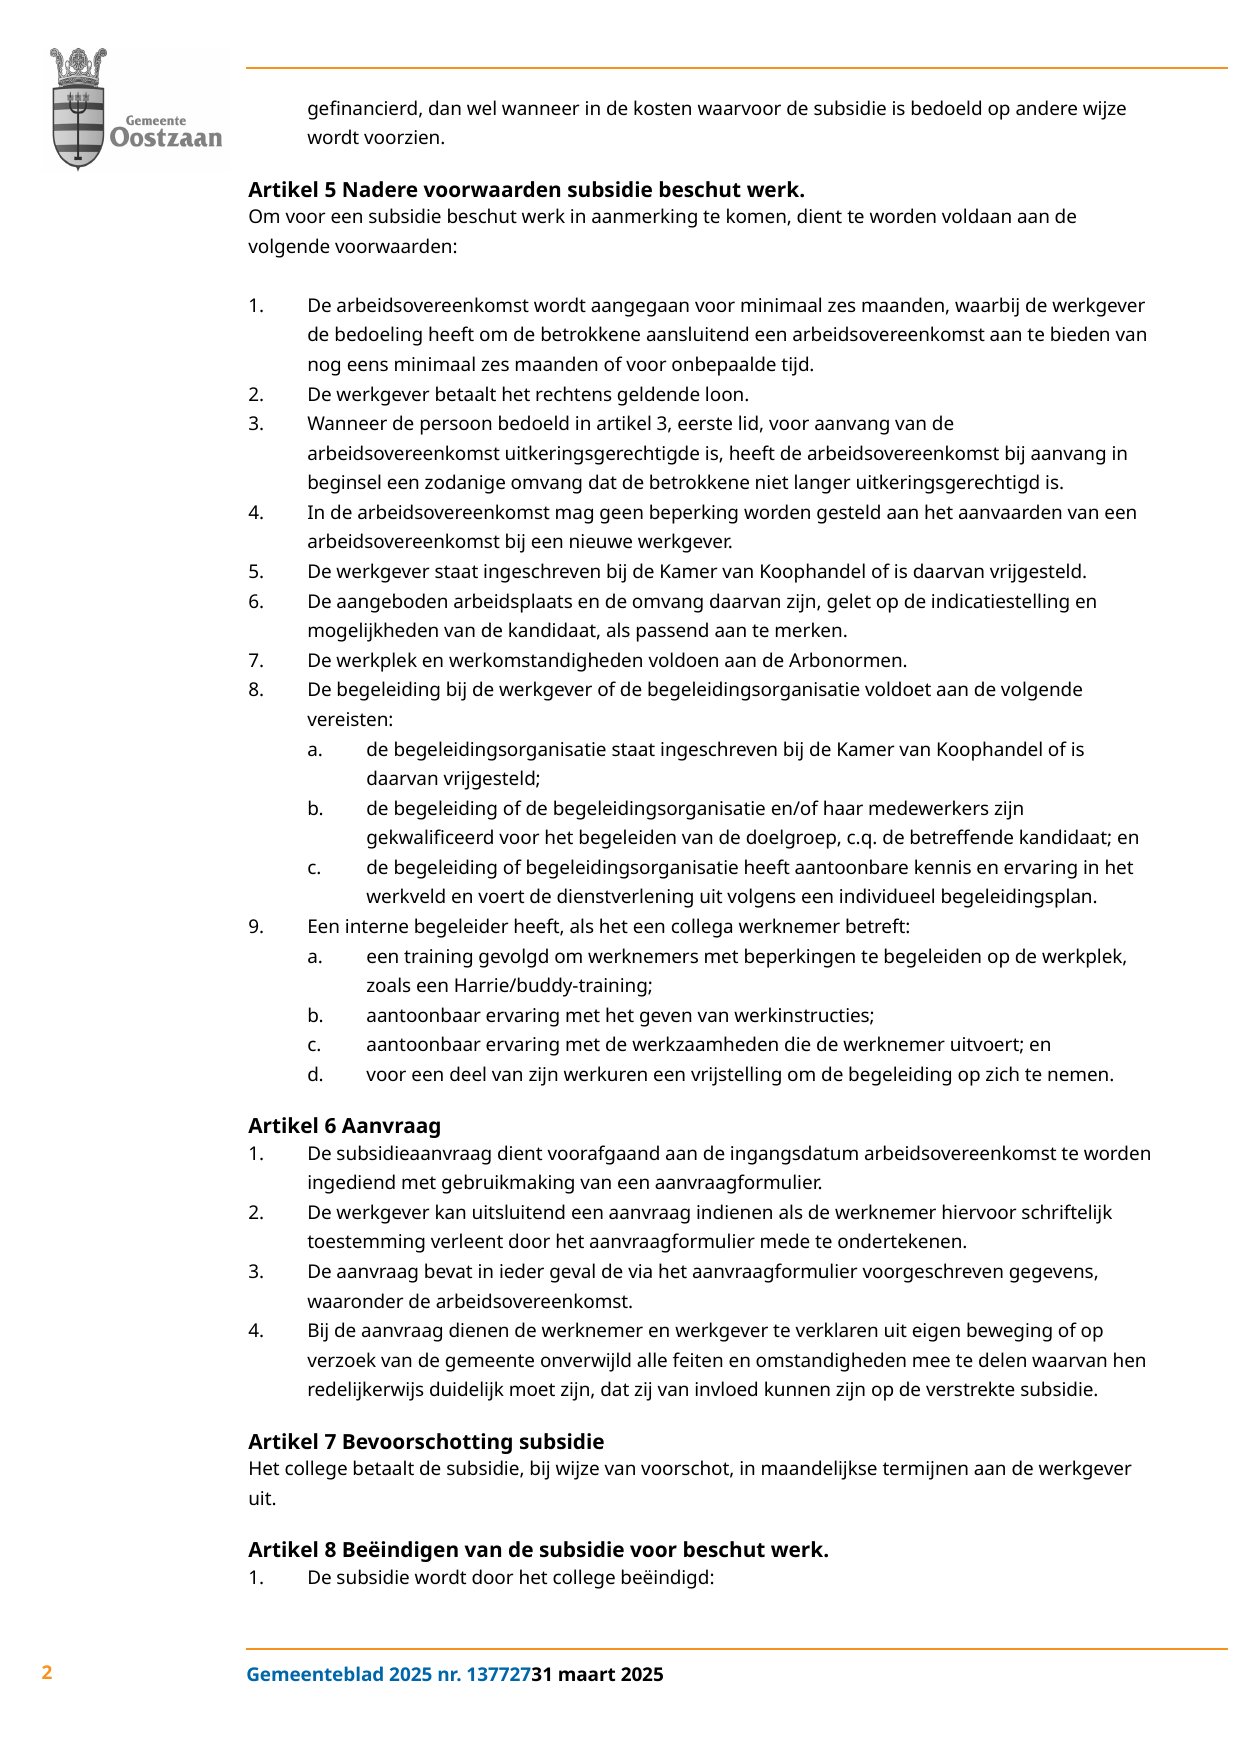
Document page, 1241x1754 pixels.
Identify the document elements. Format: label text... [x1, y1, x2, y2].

text Artikel 8 Beëindigen van de subsidie voor beschut werk. [248, 1536, 1152, 1564]
list Wanneer de persoon bedoeld in artikel 3, eerste lid, voor aanvang van de arbeidsovereenkomst uitkeringsgerechtigde is, heeft de arbeidsovereenkomst bij aanvang in beginsel een zodanige omvang dat de betrokkene niet langer uitkeringsgerechtigd is. [248, 410, 1152, 495]
list De werkgever betaalt het rechtens geldende loon. [248, 381, 1152, 406]
list De aanvraag bevat in ieder geval de via het aanvraagformulier voorgeschreven gegevens, waaronder de arbeidsovereenkomst. [248, 1258, 1152, 1314]
list de begeleidingsorganisatie staat ingeschreven bij de Kamer van Koophandel of is daarvan vrijgesteld; [307, 736, 1152, 791]
list De subsidie wordt door het college beëindigd: [248, 1564, 1152, 1590]
list De werkplek en werkomstandigheden voldoen aan de Arbonormen. [248, 647, 1152, 673]
list aantoonbaar ervaring met het geven van werkinstructies; [307, 1002, 1152, 1028]
list De werkgever kan uitsluitend een aanvraag indienen als de werknemer hiervoor schriftelijk toestemming verleent door het aanvraagformulier mede te ondertekenen. [248, 1199, 1152, 1254]
list De begeleiding bij de werkgever of de begeleidingsorganisatie voldoet aan de volgende vereisten: [248, 677, 1152, 732]
text Artikel 7 Bevoorschotting subsidie [248, 1427, 1152, 1456]
text Het college betaalt de subsidie, bij wijze van voorschot, in maandelijkse termijnen aan de werkgever uit. [248, 1456, 1152, 1511]
list gefinancierd, dan wel wanneer in de kosten waarvoor de subsidie is bedoeld op andere wijze wordt voorzien. [248, 95, 1152, 150]
list een training gevolgd om werknemers met beperkingen te begeleiden op de werkplek, zoals een Harrie/buddy-training; [307, 943, 1152, 998]
text Om voor een subsidie beschut werk in aanmerking te komen, dient te worden voldaan aan de volgende voorwaarden: [248, 203, 1152, 258]
list aantoonbaar ervaring met de werkzaamheden die de werknemer uitvoert; en [307, 1032, 1152, 1057]
picture [41, 47, 231, 172]
list De aangeboden arbeidsplaats en de omvang daarvan zijn, gelet op de indicatiestelling en mogelijkheden van de kandidaat, als passend aan te merken. [248, 588, 1152, 643]
list de begeleiding of de begeleidingsorganisatie en/of haar medewerkers zijn gekwalificeerd voor het begeleiden van de doelgroep, c.q. de betreffende kandidaat; en [307, 795, 1152, 850]
list In de arbeidsovereenkomst mag geen beperking worden gesteld aan het aanvaarden van een arbeidsovereenkomst bij een nieuwe werkgever. [248, 499, 1152, 554]
list Bij de aanvraag dienen de werknemer en werkgever te verklaren uit eigen beweging of op verzoek van de gemeente onverwijld alle feiten en omstandigheden mee te delen waarvan hen redelijkerwijs duidelijk moet zijn, dat zij van invloed kunnen zijn op de verstrekte subsidie. [248, 1317, 1152, 1402]
list de begeleiding of begeleidingsorganisatie heeft aantoonbare kennis en ervaring in het werkveld en voert de dienstverlening uit volgens een individueel begeleidingsplan. [307, 854, 1152, 909]
text Artikel 5 Nadere voorwaarden subsidie beschut werk. [248, 175, 1152, 203]
text Artikel 6 Aanvraag [248, 1112, 1152, 1140]
list Een interne begeleider heeft, als het een collega werknemer betreft: [248, 913, 1152, 939]
list De arbeidsovereenkomst wordt aangegaan voor minimaal zes maanden, waarbij de werkgever de bedoeling heeft om de betrokkene aansluitend een arbeidsovereenkomst aan te bieden van nog eens minimaal zes maanden of voor onbepaalde tijd. [248, 292, 1152, 377]
list De werkgever staat ingeschreven bij de Kamer van Koophandel of is daarvan vrijgesteld. [248, 558, 1152, 584]
list voor een deel van zijn werkuren een vrijstelling om de begeleiding op zich te nemen. [307, 1061, 1152, 1087]
list De subsidieaanvraag dient voorafgaand aan de ingangsdatum arbeidsovereenkomst te worden ingediend met gebruikmaking van een aanvraagformulier. [248, 1140, 1152, 1195]
